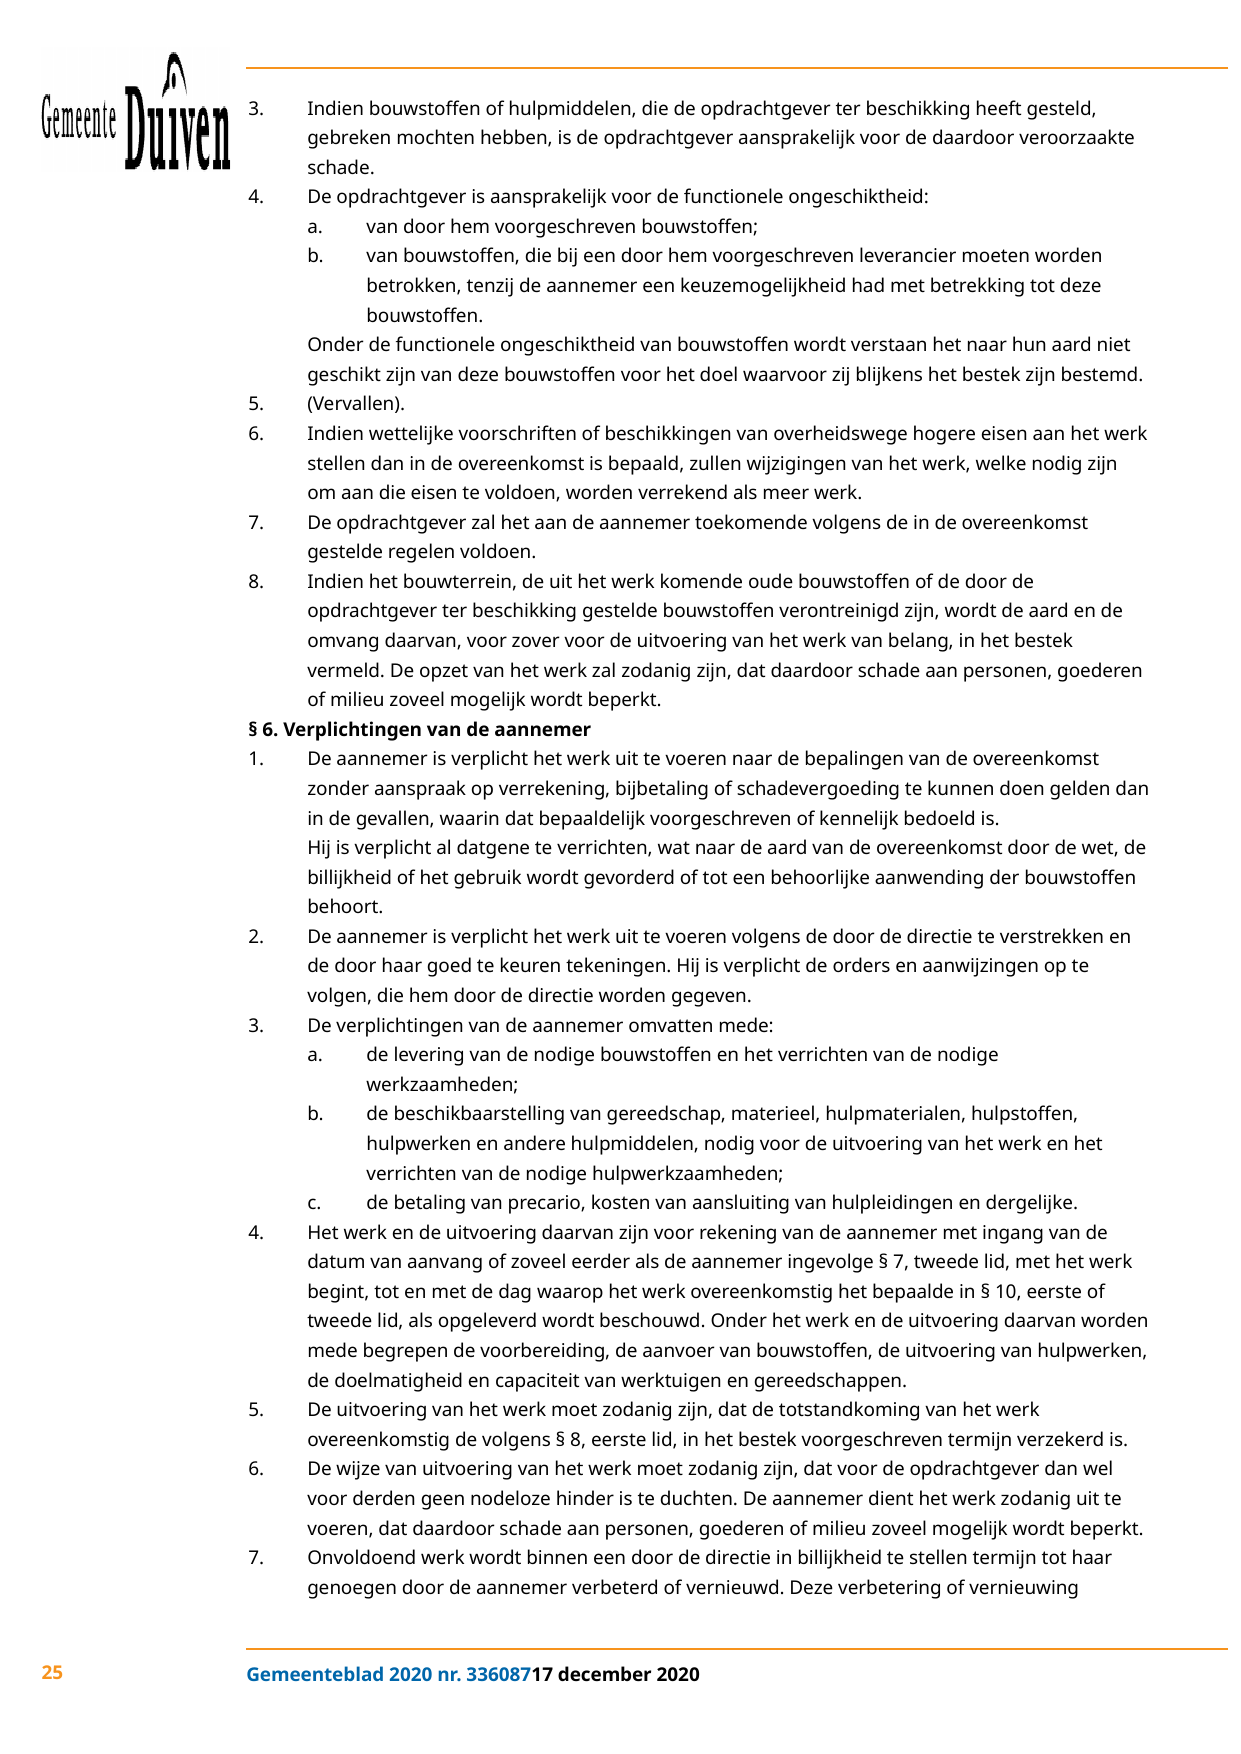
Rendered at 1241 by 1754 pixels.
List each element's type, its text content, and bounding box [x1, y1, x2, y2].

list Onvoldoend werk wordt binnen een door de directie in billijkheid te stellen termijn tot haar genoegen door de aannemer verbeterd of vernieuwd. Deze verbetering of vernieuwing [248, 1544, 1152, 1600]
list De uitvoering van het werk moet zodanig zijn, dat de totstandkoming van het werk overeenkomstig de volgens § 8, eerste lid, in het bestek voorgeschreven termijn verzekerd is. [248, 1396, 1152, 1452]
list Het werk en de uitvoering daarvan zijn voor rekening van de aannemer met ingang van de datum van aanvang of zoveel eerder als de aannemer ingevolge § 7, tweede lid, met het werk begint, tot en met de dag waarop het werk overeenkomstig het bepaalde in § 10, eerste of tweede lid, als opgeleverd wordt beschouwd. Onder het werk en de uitvoering daarvan worden mede begrepen de voorbereiding, de aanvoer van bouwstoffen, de uitvoering van hulpwerken, de doelmatigheid en capaciteit van werktuigen en gereedschappen. [248, 1219, 1152, 1393]
picture [41, 47, 231, 172]
list de beschikbaarstelling van gereedschap, materieel, hulpmaterialen, hulpstoffen, hulpwerken en andere hulpmiddelen, nodig voor de uitvoering van het werk en het verrichten van de nodige hulpwerkzaamheden; [307, 1101, 1152, 1186]
list Onder de functionele ongeschiktheid van bouwstoffen wordt verstaan het naar hun aard niet geschikt zijn van deze bouwstoffen voor het doel waarvoor zij blijkens het bestek zijn bestemd. [248, 331, 1152, 387]
list Hij is verplicht al datgene te verrichten, wat naar de aard van de overeenkomst door de wet, de billijkheid of het gebruik wordt gevorderd of tot een behoorlijke aanwending der bouwstoffen behoort. [248, 834, 1152, 919]
list Indien het bouwterrein, de uit het werk komende oude bouwstoffen of de door de opdrachtgever ter beschikking gestelde bouwstoffen verontreinigd zijn, wordt de aard en de omvang daarvan, voor zover voor de uitvoering van het werk van belang, in het bestek vermeld. De opzet van het werk zal zodanig zijn, dat daardoor schade aan personen, goederen of milieu zoveel mogelijk wordt beperkt. [248, 568, 1152, 712]
list van door hem voorgeschreven bouwstoffen; [307, 213, 1152, 239]
list Indien bouwstoffen of hulpmiddelen, die de opdrachtgever ter beschikking heeft gesteld, gebreken mochten hebben, is de opdrachtgever aansprakelijk voor de daardoor veroorzaakte schade. [248, 95, 1152, 180]
list De verplichtingen van de aannemer omvatten mede: [248, 1012, 1152, 1038]
list De opdrachtgever is aansprakelijk voor de functionele ongeschiktheid: [248, 183, 1152, 209]
text § 6. Verplichtingen van de aannemer [248, 716, 1152, 742]
list De opdrachtgever zal het aan de aannemer toekomende volgens de in de overeenkomst gestelde regelen voldoen. [248, 509, 1152, 564]
list De wijze van uitvoering van het werk moet zodanig zijn, dat voor de opdrachtgever dan wel voor derden geen nodeloze hinder is te duchten. De aannemer dient het werk zodanig uit te voeren, dat daardoor schade aan personen, goederen of milieu zoveel mogelijk wordt beperkt. [248, 1456, 1152, 1541]
list De aannemer is verplicht het werk uit te voeren volgens de door de directie te verstrekken en de door haar goed te keuren tekeningen. Hij is verplicht de orders en aanwijzingen op te volgen, die hem door de directie worden gegeven. [248, 923, 1152, 1008]
list van bouwstoffen, die bij een door hem voorgeschreven leverancier moeten worden betrokken, tenzij de aannemer een keuzemogelijkheid had met betrekking tot deze bouwstoffen. [307, 243, 1152, 328]
list De aannemer is verplicht het werk uit te voeren naar de bepalingen van de overeenkomst zonder aanspraak op verrekening, bijbetaling of schadevergoeding te kunnen doen gelden dan in de gevallen, waarin dat bepaaldelijk voorgeschreven of kennelijk bedoeld is. [248, 746, 1152, 831]
list de betaling van precario, kosten van aansluiting van hulpleidingen en dergelijke. [307, 1189, 1152, 1215]
list Indien wettelijke voorschriften of beschikkingen van overheidswege hogere eisen aan het werk stellen dan in de overeenkomst is bepaald, zullen wijzigingen van het werk, welke nodig zijn om aan die eisen te voldoen, worden verrekend als meer werk. [248, 420, 1152, 505]
list (Vervallen). [248, 391, 1152, 416]
list de levering van de nodige bouwstoffen en het verrichten van de nodige werkzaamheden; [307, 1041, 1152, 1097]
